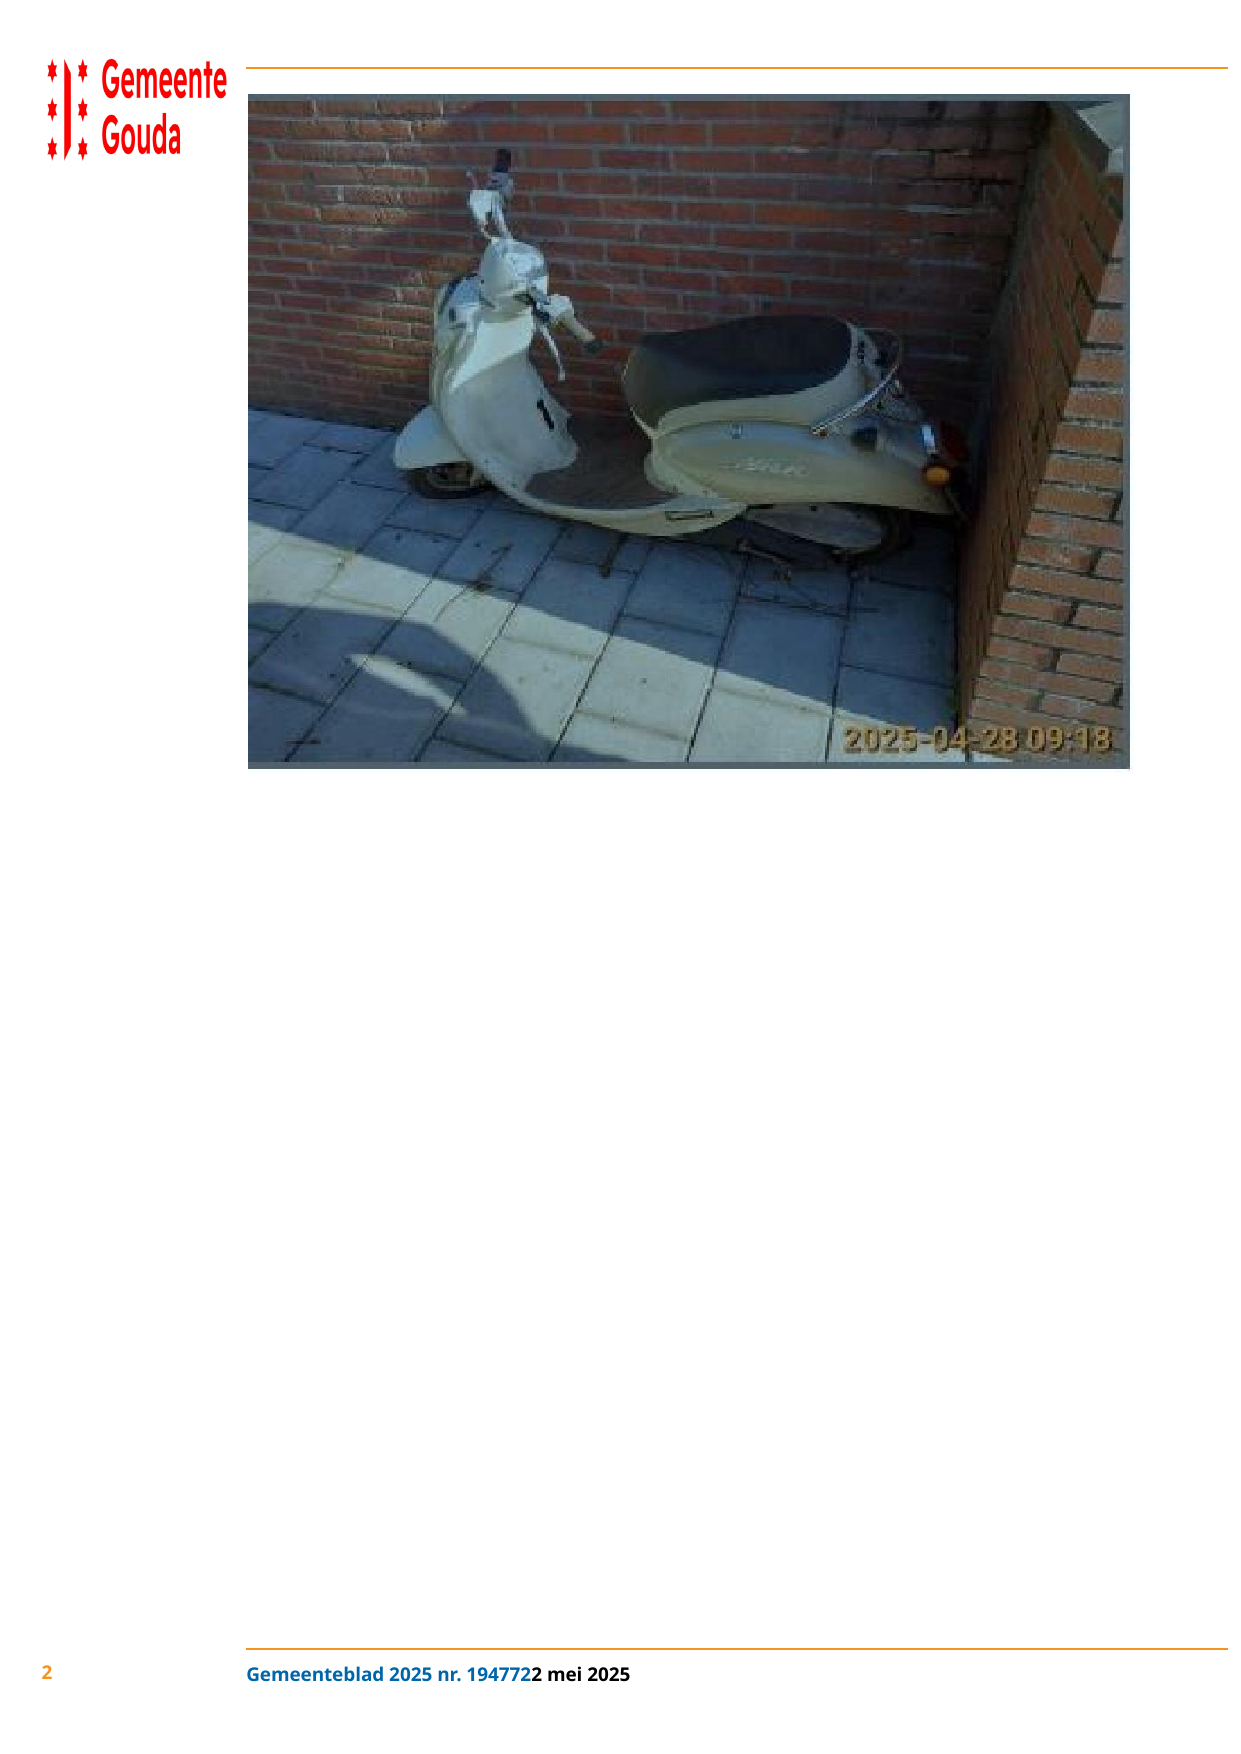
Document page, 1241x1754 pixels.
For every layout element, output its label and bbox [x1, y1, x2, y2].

picture [248, 94, 1134, 773]
picture [41, 47, 231, 172]
